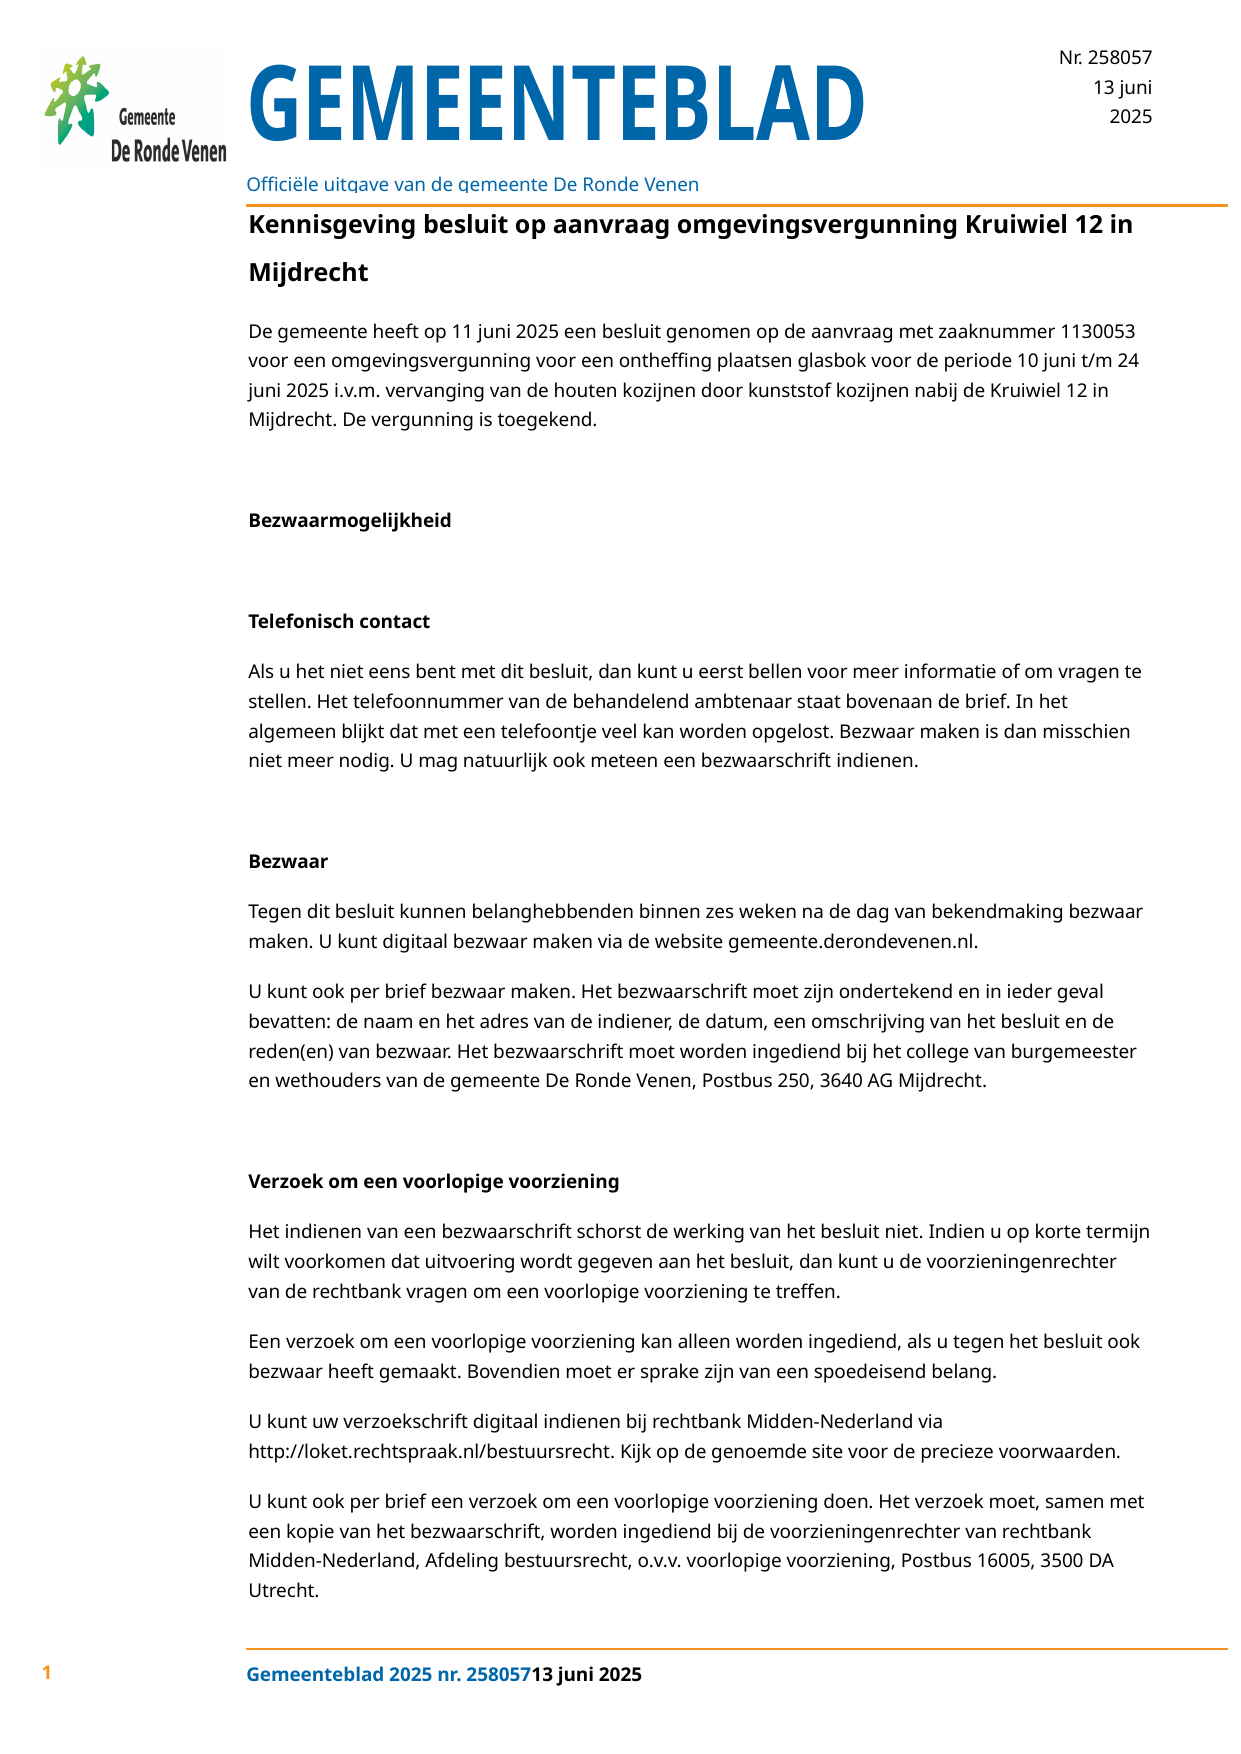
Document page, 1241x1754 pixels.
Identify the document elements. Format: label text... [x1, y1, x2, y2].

text Verzoek om een voorlopige voorziening [248, 1168, 1152, 1194]
text U kunt uw verzoekschrift digitaal indienen bij rechtbank Midden-Nederland via http://loket.rechtspraak.nl/bestuursrecht. Kijk op de genoemde site voor de precieze voorwaarden. [248, 1408, 1152, 1464]
text Het indienen van een bezwaarschrift schorst de werking van het besluit niet. Indien u op korte termijn wilt voorkomen dat uitvoering wordt gegeven aan het besluit, dan kunt u de voorzieningenrechter van de rechtbank vragen om een voorlopige voorziening te treffen. [248, 1219, 1152, 1304]
text U kunt ook per brief een verzoek om een voorlopige voorziening doen. Het verzoek moet, samen met een kopie van het bezwaarschrift, worden ingediend bij de voorzieningenrechter van rechtbank Midden-Nederland, Afdeling bestuursrecht, o.v.v. voorlopige voorziening, Postbus 16005, 3500 DA Utrecht. [248, 1488, 1152, 1603]
text Bezwaarmogelijkheid [248, 507, 1152, 533]
picture [41, 47, 231, 172]
text Telefonisch contact [248, 608, 1152, 634]
text Als u het niet eens bent met dit besluit, dan kunt u eerst bellen voor meer informatie of om vragen te stellen. Het telefoonnummer van de behandelend ambtenaar staat bovenaan de brief. In het algemeen blijkt dat met een telefoontje veel kan worden opgelost. Bezwaar maken is dan misschien niet meer nodig. U mag natuurlijk ook meteen een bezwaarschrift indienen. [248, 659, 1152, 773]
text Tegen dit besluit kunnen belanghebbenden binnen zes weken na de dag van bekendmaking bezwaar maken. U kunt digitaal bezwaar maken via de website gemeente.derondevenen.nl. [248, 899, 1152, 954]
text U kunt ook per brief bezwaar maken. Het bezwaarschrift moet zijn ondertekend en in ieder geval bevatten: de naam en het adres van de indiener, de datum, een omschrijving van het besluit en de reden(en) van bezwaar. Het bezwaarschrift moet worden ingediend bij het college van burgemeester en wethouders van de gemeente De Ronde Venen, Postbus 250, 3640 AG Mijdrecht. [248, 979, 1152, 1093]
text Kennisgeving besluit op aanvraag omgevingsvergunning Kruiwiel 12 in Mijdrecht [248, 207, 1152, 288]
text De gemeente heeft op 11 juni 2025 een besluit genomen op de aanvraag met zaaknummer 1130053 voor een omgevingsvergunning voor een ontheffing plaatsen glasbok voor de periode 10 juni t/m 24 juni 2025 i.v.m. vervanging van de houten kozijnen door kunststof kozijnen nabij de Kruiwiel 12 in Mijdrecht. De vergunning is toegekend. [248, 318, 1152, 432]
text Bezwaar [248, 848, 1152, 874]
text Een verzoek om een voorlopige voorziening kan alleen worden ingediend, als u tegen het besluit ook bezwaar heeft gemaakt. Bovendien moet er sprake zijn van een spoedeisend belang. [248, 1328, 1152, 1384]
